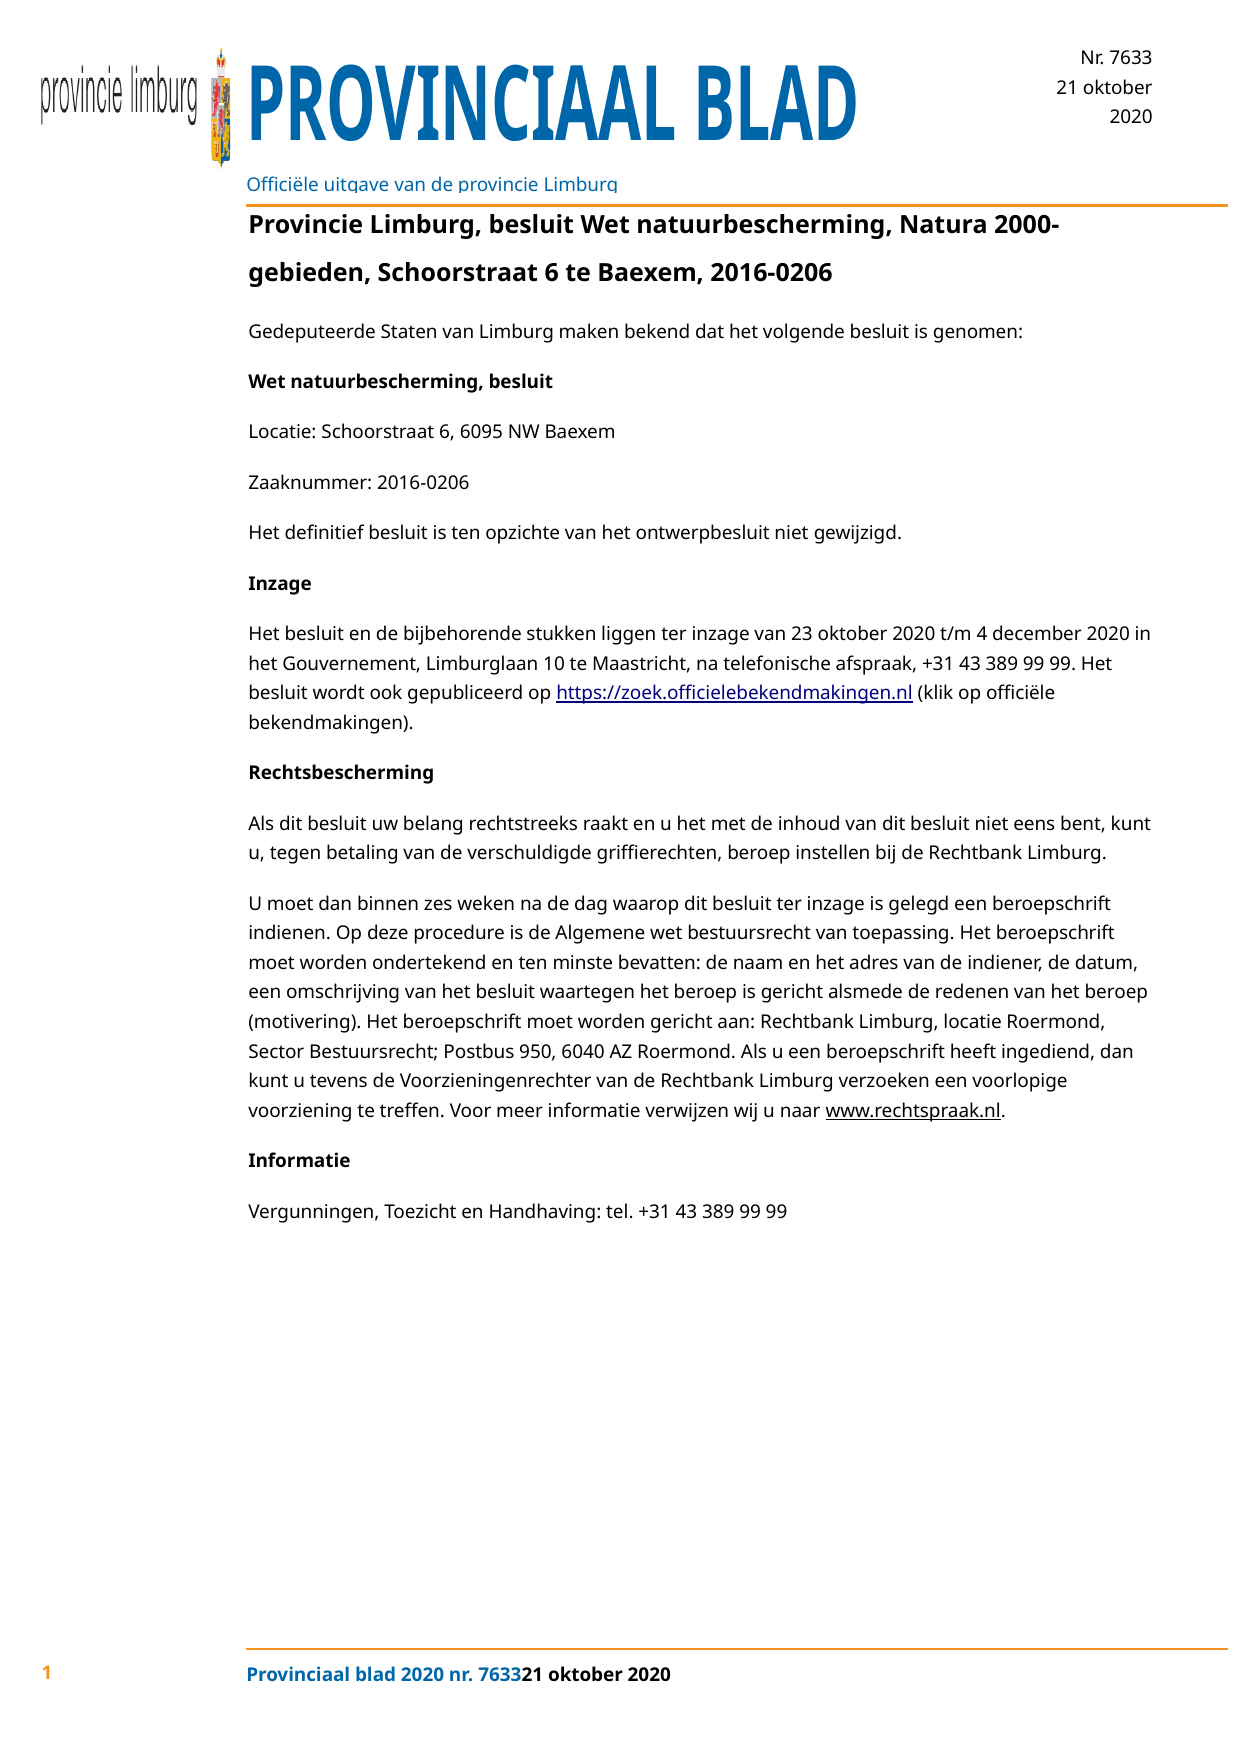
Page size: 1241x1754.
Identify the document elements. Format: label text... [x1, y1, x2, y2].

picture [41, 47, 231, 172]
text Het definitief besluit is ten opzichte van het ontwerpbesluit niet gewijzigd. [248, 519, 1152, 545]
text Het besluit en de bijbehorende stukken liggen ter inzage van 23 oktober 2020 t/m 4 december 2020 in het Gouvernement, Limburglaan 10 te Maastricht, na telefonische afspraak, +31 43 389 99 99. Het besluit wordt ook gepubliceerd op https://zoek.officielebekendmakingen.nl (klik op officiële bekendmakingen). [248, 620, 1152, 735]
text U moet dan binnen zes weken na de dag waarop dit besluit ter inzage is gelegd een beroepschrift indienen. Op deze procedure is de Algemene wet bestuursrecht van toepassing. Het beroepschrift moet worden ondertekend en ten minste bevatten: de naam en het adres van de indiener, de datum, een omschrijving van het besluit waartegen het beroep is gericht alsmede de redenen van het beroep (motivering). Het beroepschrift moet worden gericht aan: Rechtbank Limburg, locatie Roermond, Sector Bestuursrecht; Postbus 950, 6040 AZ Roermond. Als u een beroepschrift heeft ingediend, dan kunt u tevens de Voorzieningenrechter van de Rechtbank Limburg verzoeken een voorlopige voorziening te treffen. Voor meer informatie verwijzen wij u naar www.rechtspraak.nl. [248, 890, 1152, 1123]
text Zaaknummer: 2016-0206 [248, 469, 1152, 495]
text Als dit besluit uw belang rechtstreeks raakt en u het met de inhoud van dit besluit niet eens bent, kunt u, tegen betaling van de verschuldigde griffierechten, beroep instellen bij de Rechtbank Limburg. [248, 810, 1152, 865]
text Inzage [248, 570, 1152, 596]
text Provincie Limburg, besluit Wet natuurbescherming, Natura 2000-gebieden, Schoorstraat 6 te Baexem, 2016-0206 [248, 207, 1152, 288]
text Vergunningen, Toezicht en Handhaving: tel. +31 43 389 99 99 [248, 1198, 1152, 1224]
text Rechtsbescherming [248, 759, 1152, 785]
text Gedeputeerde Staten van Limburg maken bekend dat het volgende besluit is genomen: [248, 318, 1152, 344]
text Wet natuurbescherming, besluit [248, 368, 1152, 394]
text Locatie: Schoorstraat 6, 6095 NW Baexem [248, 419, 1152, 444]
text Informatie [248, 1147, 1152, 1173]
